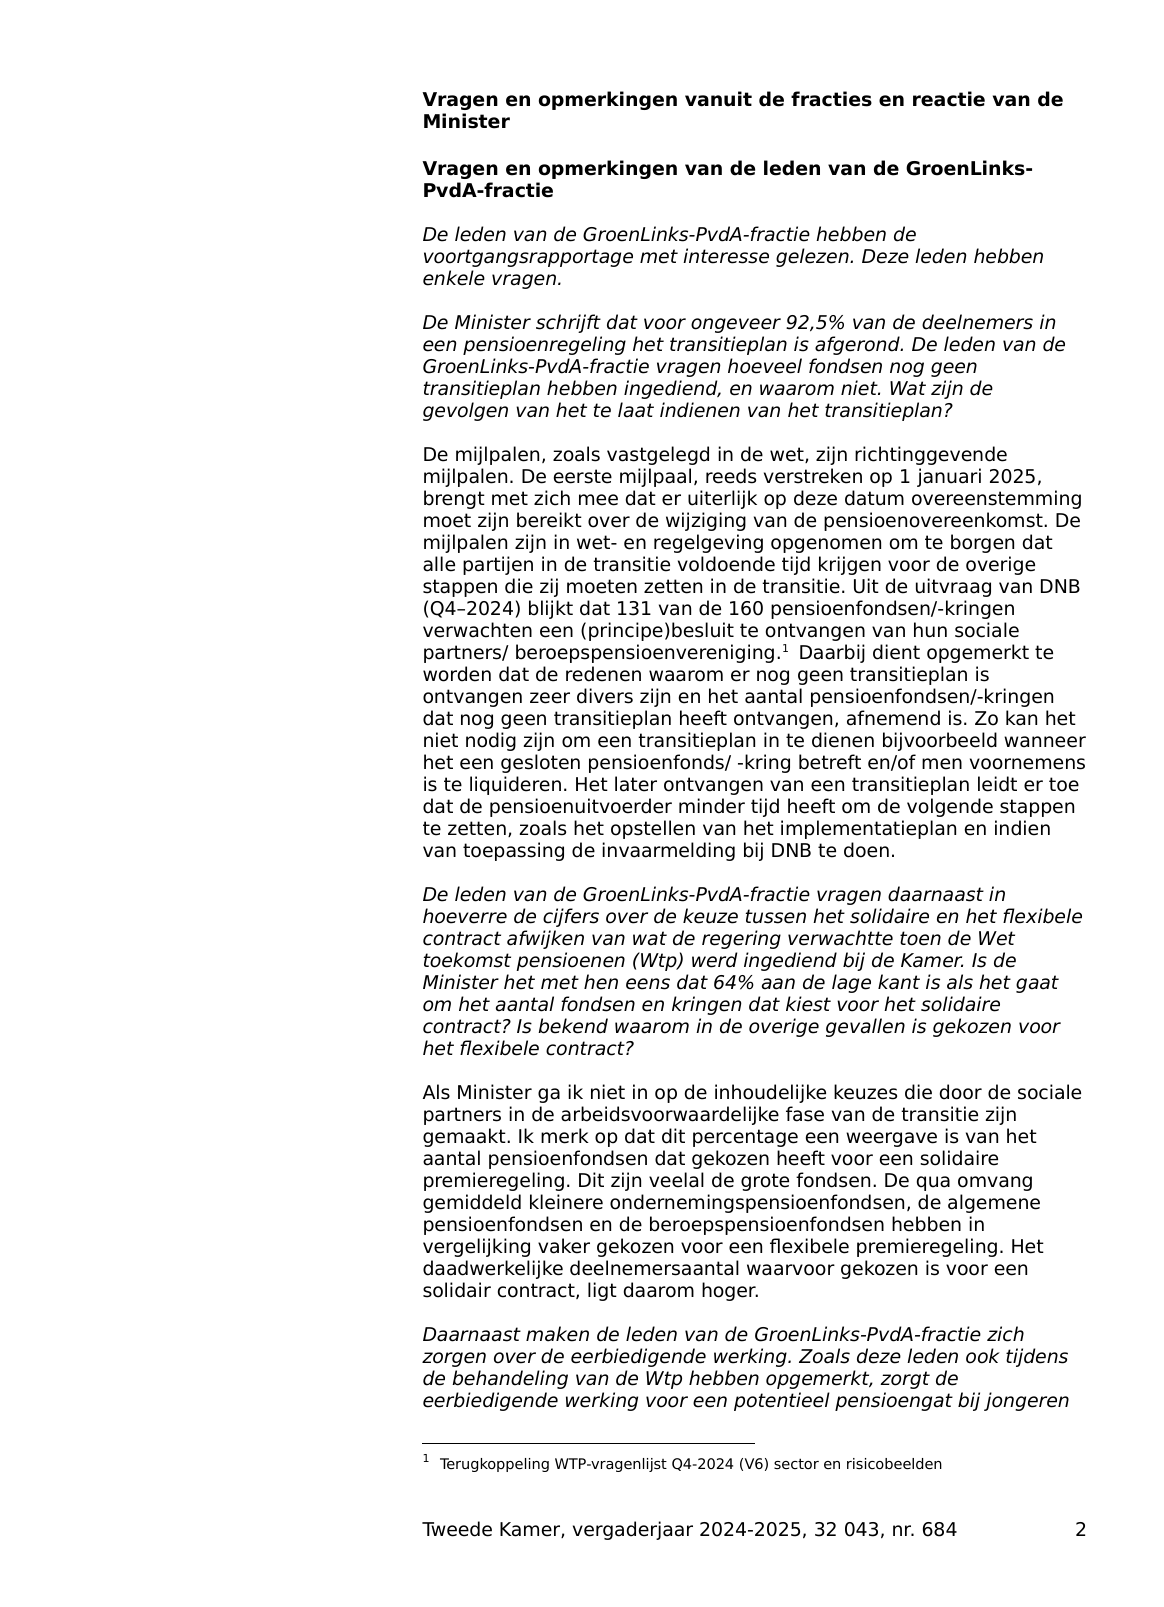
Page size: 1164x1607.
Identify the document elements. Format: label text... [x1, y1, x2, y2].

text Terugkoppeling WTP-vragenlijst Q4-2024 (V6) sector en risicobeelden [422, 1452, 1087, 1474]
text De leden van de GroenLinks-PvdA-fractie hebben de voortgangsrapportage met interesse gelezen. Deze leden hebben enkele vragen. [422, 224, 1087, 290]
text De mijlpalen, zoals vastgelegd in de wet, zijn richtinggevende mijlpalen. De eerste mijlpaal, reeds verstreken op 1 januari 2025, brengt met zich mee dat er uiterlijk op deze datum overeenstemming moet zijn bereikt over de wijziging van de pensioenovereenkomst. De mijlpalen zijn in wet- en regelgeving opgenomen om te borgen dat alle partijen in de transitie voldoende tijd krijgen voor de overige stappen die zij moeten zetten in de transitie. Uit de uitvraag van DNB (Q4–2024) blijkt dat 131 van de 160 pensioenfondsen/-kringen verwachten een (principe)besluit te ontvangen van hun sociale partners/ beroepspensioenvereniging. Daarbij dient opgemerkt te worden dat de redenen waarom er nog geen transitieplan is ontvangen zeer divers zijn en het aantal pensioenfondsen/-kringen dat nog geen transitieplan heeft ontvangen, afnemend is. Zo kan het niet nodig zijn om een transitieplan in te dienen bijvoorbeeld wanneer het een gesloten pensioenfonds/ -kring betreft en/of men voornemens is te liquideren. Het later ontvangen van een transitieplan leidt er toe dat de pensioenuitvoerder minder tijd heeft om de volgende stappen te zetten, zoals het opstellen van het implementatieplan en indien van toepassing de invaarmelding bij DNB te doen. [422, 444, 1087, 862]
text De leden van de GroenLinks-PvdA-fractie vragen daarnaast in hoeverre de cijfers over de keuze tussen het solidaire en het flexibele contract afwijken van wat de regering verwachtte toen de Wet toekomst pensioenen (Wtp) werd ingediend bij de Kamer. Is de Minister het met hen eens dat 64% aan de lage kant is als het gaat om het aantal fondsen en kringen dat kiest voor het solidaire contract? Is bekend waarom in de overige gevallen is gekozen voor het flexibele contract? [422, 884, 1087, 1060]
subtitle Vragen en opmerkingen vanuit de fracties en reactie van de Minister [422, 89, 1087, 133]
text De Minister schrijft dat voor ongeveer 92,5% van de deelnemers in een pensioenregeling het transitieplan is afgerond. De leden van de GroenLinks-PvdA-fractie vragen hoeveel fondsen nog geen transitieplan hebben ingediend, en waarom niet. Wat zijn de gevolgen van het te laat indienen van het transitieplan? [422, 312, 1087, 422]
subtitle Vragen en opmerkingen van de leden van de GroenLinks-PvdA-fractie [422, 158, 1087, 202]
text Daarnaast maken de leden van de GroenLinks-PvdA-fractie zich zorgen over de eerbiedigende werking. Zoals deze leden ook tijdens de behandeling van de Wtp hebben opgemerkt, zorgt de eerbiedigende werking voor een potentieel pensioengat bij jongeren [422, 1324, 1087, 1412]
text Als Minister ga ik niet in op de inhoudelijke keuzes die door de sociale partners in de arbeidsvoorwaardelijke fase van de transitie zijn gemaakt. Ik merk op dat dit percentage een weergave is van het aantal pensioenfondsen dat gekozen heeft voor een solidaire premieregeling. Dit zijn veelal de grote fondsen. De qua omvang gemiddeld kleinere ondernemingspensioenfondsen, de algemene pensioenfondsen en de beroepspensioenfondsen hebben in vergelijking vaker gekozen voor een flexibele premieregeling. Het daadwerkelijke deelnemersaantal waarvoor gekozen is voor een solidair contract, ligt daarom hoger. [422, 1082, 1087, 1302]
